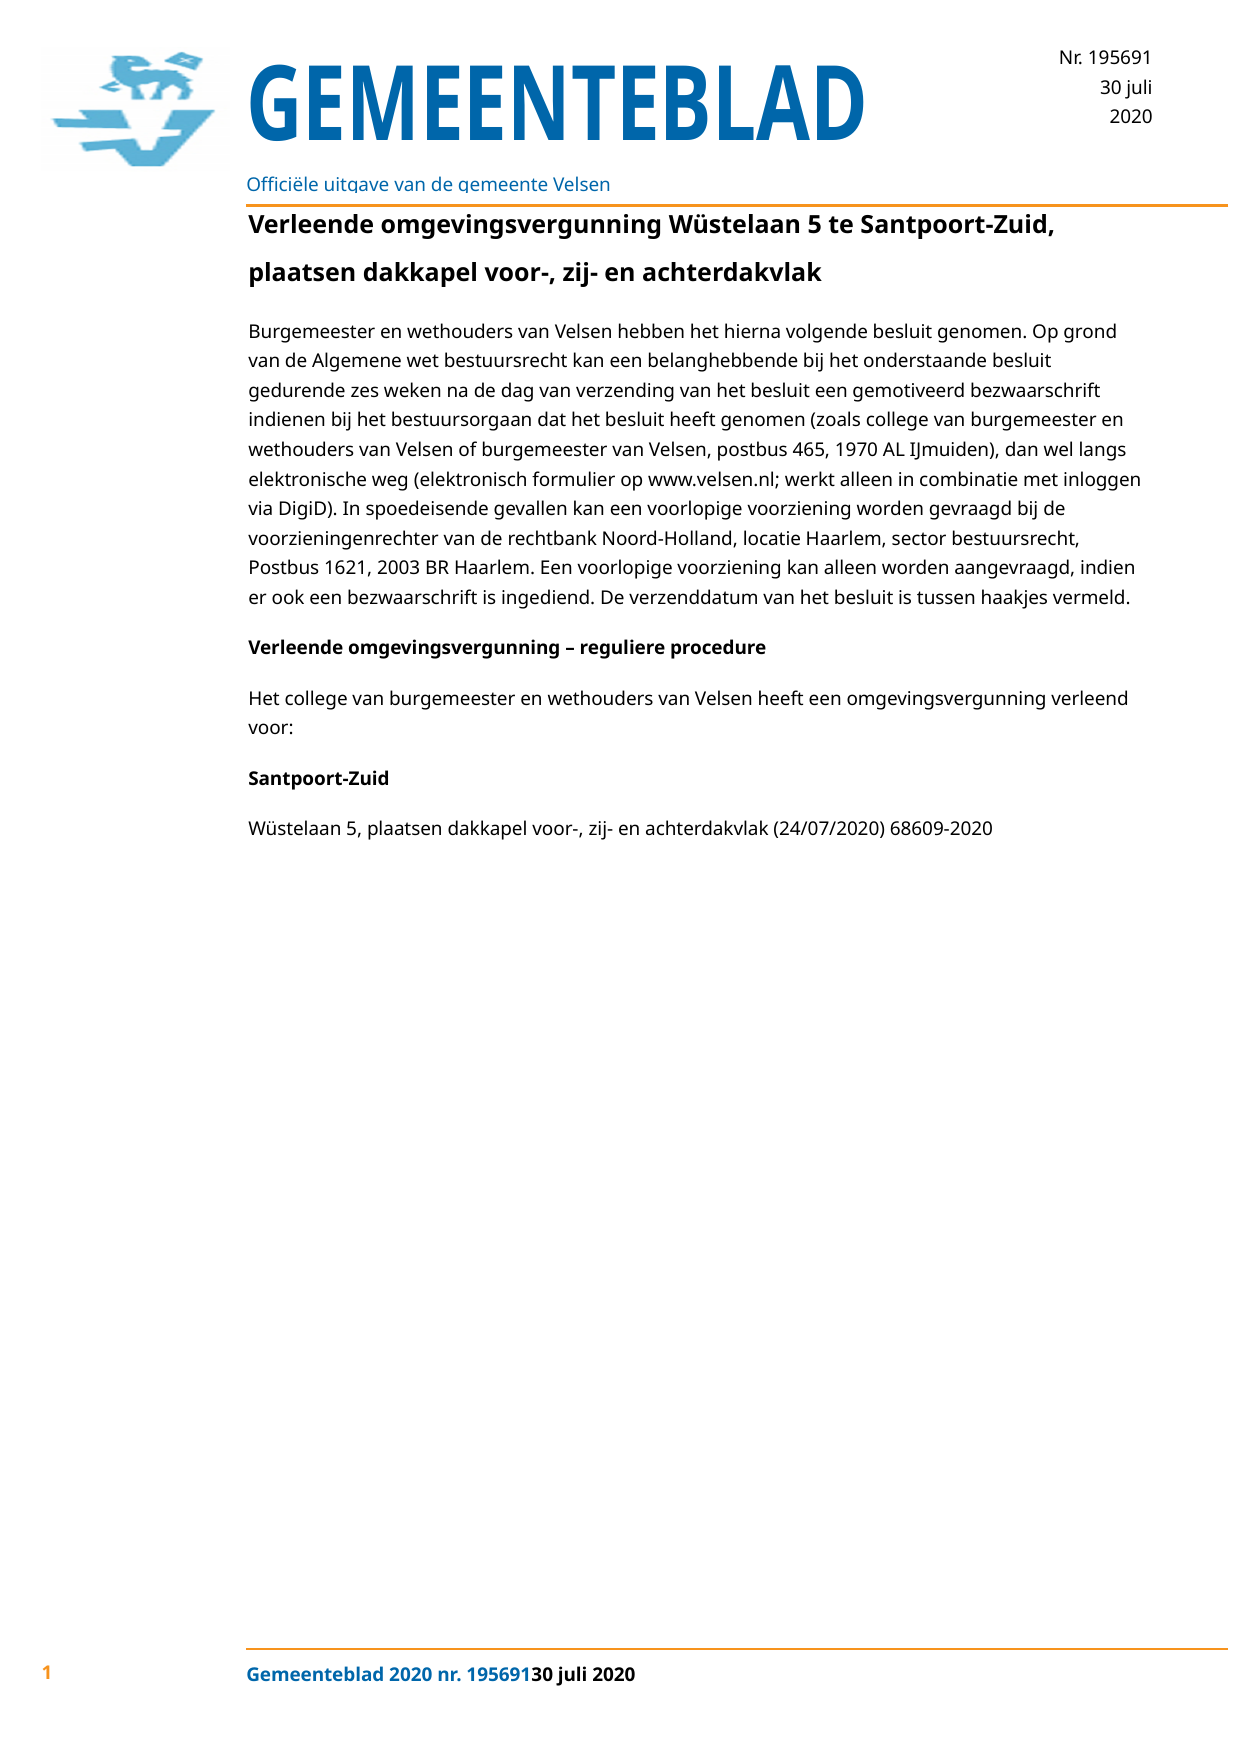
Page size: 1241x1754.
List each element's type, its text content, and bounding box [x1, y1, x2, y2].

picture [41, 47, 231, 172]
text Wüstelaan 5, plaatsen dakkapel voor-, zij- en achterdakvlak (24/07/2020) 68609-2020 [248, 815, 1152, 841]
text Verleende omgevingsvergunning Wüstelaan 5 te Santpoort-Zuid, plaatsen dakkapel voor-, zij- en achterdakvlak [248, 207, 1152, 288]
text Burgemeester en wethouders van Velsen hebben het hierna volgende besluit genomen. Op grond van de Algemene wet bestuursrecht kan een belanghebbende bij het onderstaande besluit gedurende zes weken na de dag van verzending van het besluit een gemotiveerd bezwaarschrift indienen bij het bestuursorgaan dat het besluit heeft genomen (zoals college van burgemeester en wethouders van Velsen of burgemeester van Velsen, postbus 465, 1970 AL IJmuiden), dan wel langs elektronische weg (elektronisch formulier op www.velsen.nl; werkt alleen in combinatie met inloggen via DigiD). In spoedeisende gevallen kan een voorlopige voorziening worden gevraagd bij de voorzieningenrechter van de rechtbank Noord-Holland, locatie Haarlem, sector bestuursrecht, Postbus 1621, 2003 BR Haarlem. Een voorlopige voorziening kan alleen worden aangevraagd, indien er ook een bezwaarschrift is ingediend. De verzenddatum van het besluit is tussen haakjes vermeld. [248, 318, 1152, 610]
text Verleende omgevingsvergunning – reguliere procedure [248, 634, 1152, 660]
text Santpoort-Zuid [248, 765, 1152, 791]
text Het college van burgemeester en wethouders van Velsen heeft een omgevingsvergunning verleend voor: [248, 685, 1152, 740]
